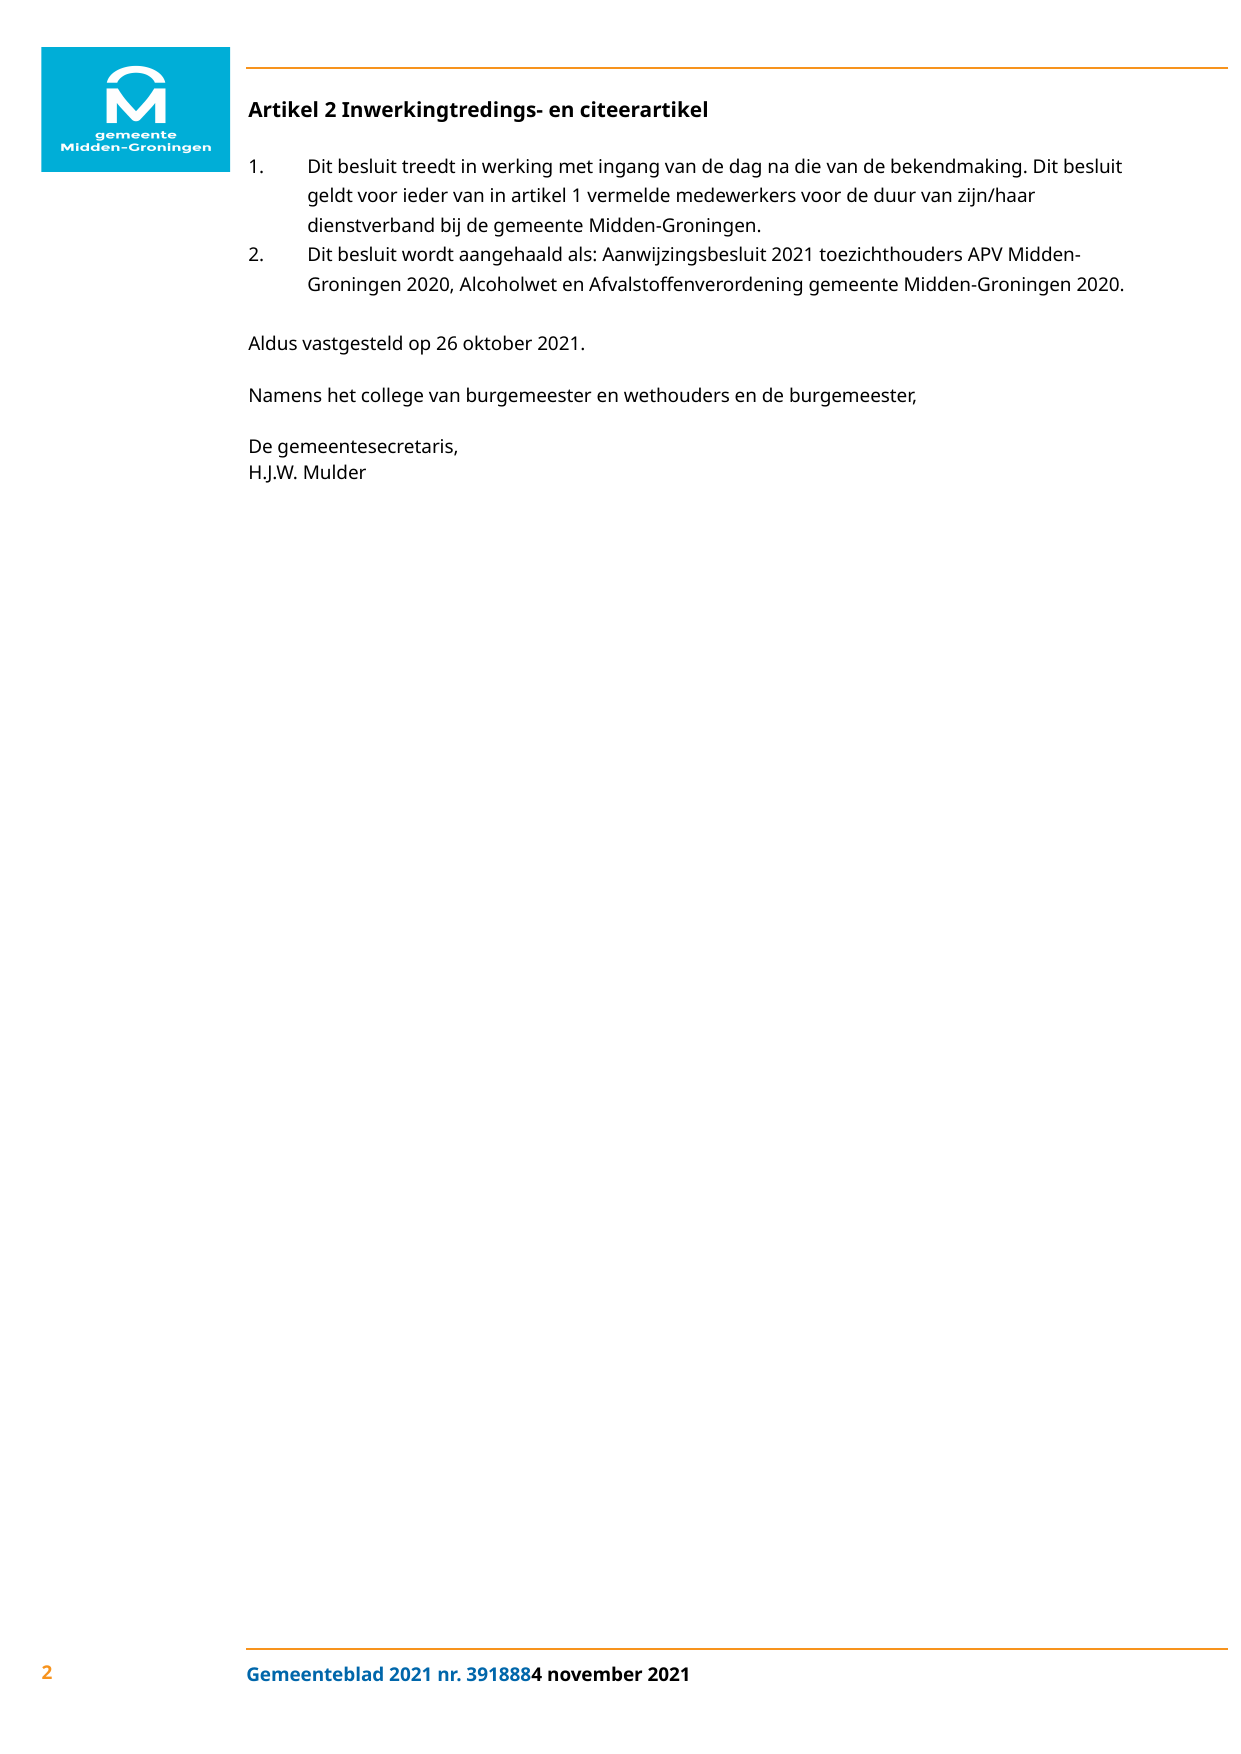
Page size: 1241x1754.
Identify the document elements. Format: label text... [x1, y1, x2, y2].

text Aldus vastgesteld op 26 oktober 2021. [248, 330, 1152, 356]
text De gemeentesecretaris, [248, 433, 1152, 459]
text Artikel 2 Inwerkingtredings- en citeerartikel [248, 95, 1152, 123]
list Dit besluit wordt aangehaald als: Aanwijzingsbesluit 2021 toezichthouders APV Midden-Groningen 2020, Alcoholwet en Afvalstoffenverordening gemeente Midden-Groningen 2020. [248, 242, 1152, 297]
picture [108, 66, 164, 82]
picture [184, 146, 190, 153]
text H.J.W. Mulder [248, 459, 1152, 485]
text Namens het college van burgemeester en wethouders en de burgemeester, [248, 382, 1152, 407]
picture [107, 89, 165, 122]
list Dit besluit treedt in werking met ingang van de dag na die van de bekendmaking. Dit besluit geldt voor ieder van in artikel 1 vermelde medewerkers voor de duur van zijn/haar dienstverband bij de gemeente Midden-Groningen. [248, 153, 1152, 238]
